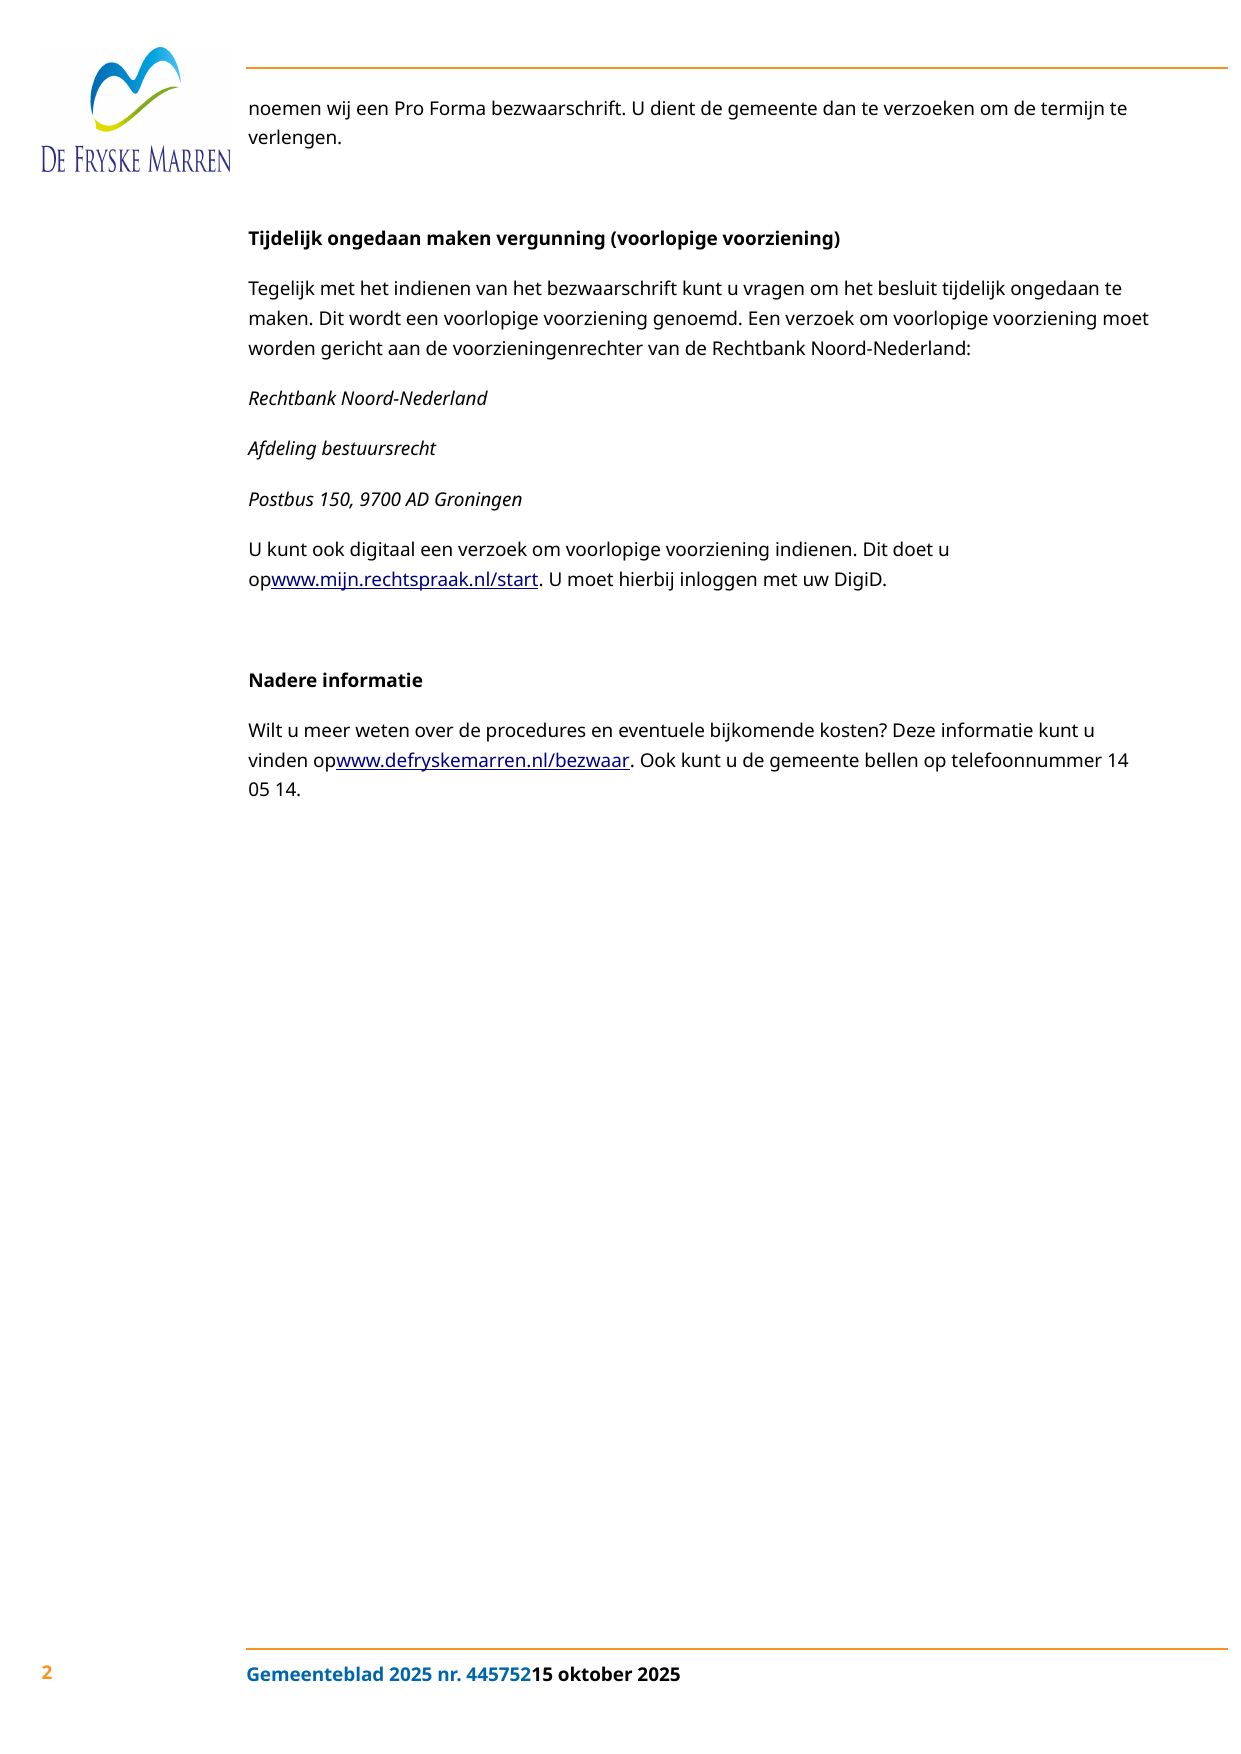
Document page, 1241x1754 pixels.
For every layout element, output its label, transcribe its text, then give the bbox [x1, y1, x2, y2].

text U kunt ook digitaal een verzoek om voorlopige voorziening indienen. Dit doet u opwww.mijn.rechtspraak.nl/start. U moet hierbij inloggen met uw DigiD. [248, 536, 1152, 592]
text Postbus 150, 9700 AD Groningen [248, 486, 1152, 512]
text Rechtbank Noord-Nederland [248, 385, 1152, 411]
text Tegelijk met het indienen van het bezwaarschrift kunt u vragen om het besluit tijdelijk ongedaan te maken. Dit wordt een voorlopige voorziening genoemd. Een verzoek om voorlopige voorziening moet worden gericht aan de voorzieningenrechter van de Rechtbank Noord-Nederland: [248, 276, 1152, 361]
text Wilt u meer weten over de procedures en eventuele bijkomende kosten? Deze informatie kunt u vinden opwww.defryskemarren.nl/bezwaar. Ook kunt u de gemeente bellen op telefoonnummer 14 05 14. [248, 717, 1152, 802]
picture [41, 47, 231, 172]
text Tijdelijk ongedaan maken vergunning (voorlopige voorziening) [248, 225, 1152, 251]
text noemen wij een Pro Forma bezwaarschrift. U dient de gemeente dan te verzoeken om de termijn te verlengen. [248, 95, 1152, 150]
text Nadere informatie [248, 667, 1152, 693]
text Afdeling bestuursrecht [248, 436, 1152, 461]
